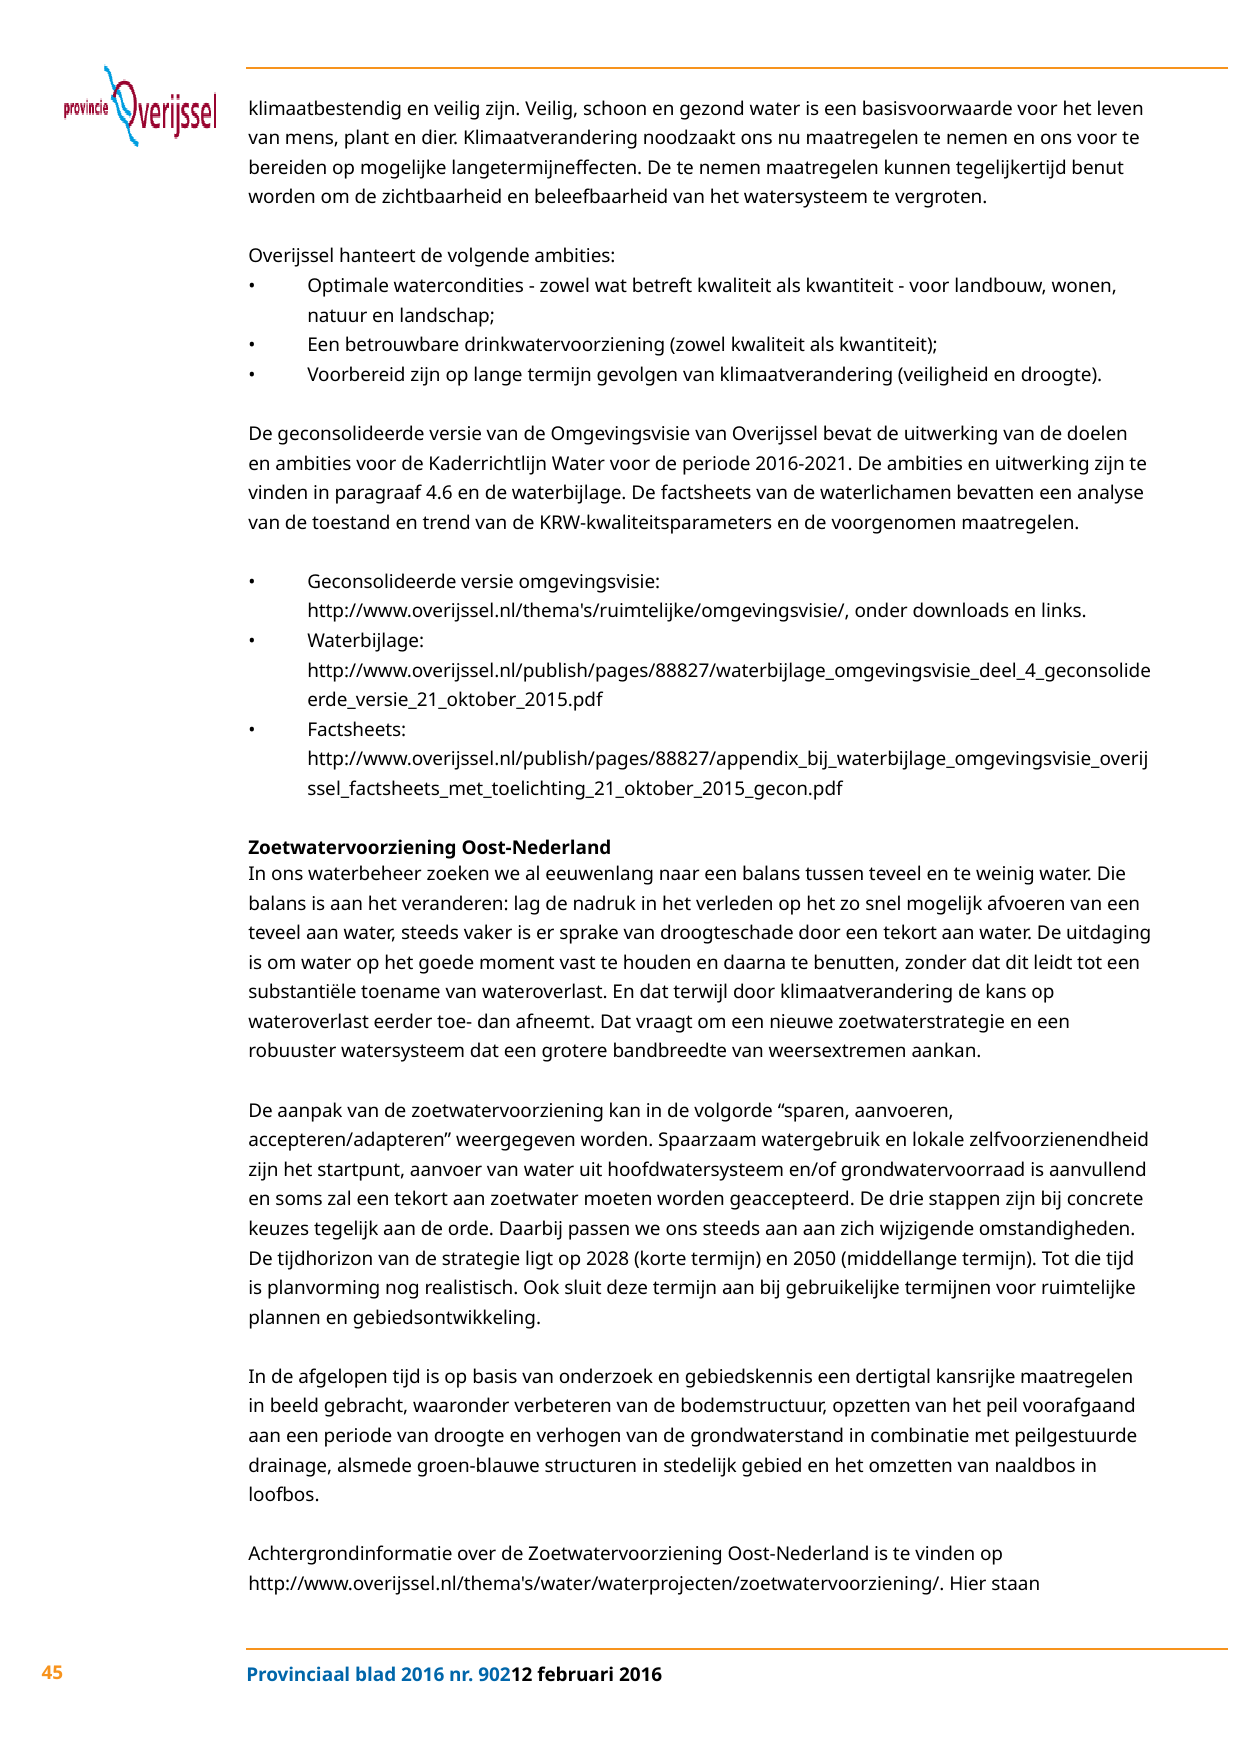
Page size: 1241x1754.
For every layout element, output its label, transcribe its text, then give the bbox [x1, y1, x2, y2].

text klimaatbestendig en veilig zijn. Veilig, schoon en gezond water is een basisvoorwaarde voor het leven van mens, plant en dier. Klimaatverandering noodzaakt ons nu maatregelen te nemen en ons voor te bereiden op mogelijke langetermijneffecten. De te nemen maatregelen kunnen tegelijkertijd benut worden om de zichtbaarheid en beleefbaarheid van het watersysteem te vergroten. [248, 95, 1152, 209]
text In de afgelopen tijd is op basis van onderzoek en gebiedskennis een dertigtal kansrijke maatregelen in beeld gebracht, waaronder verbeteren van de bodemstructuur, opzetten van het peil voorafgaand aan een periode van droogte en verhogen van de grondwaterstand in combinatie met peilgestuurde drainage, alsmede groen-blauwe structuren in stedelijk gebied en het omzetten van naaldbos in loofbos. [248, 1363, 1152, 1507]
list Optimale watercondities - zowel wat betreft kwaliteit als kwantiteit - voor landbouw, wonen, natuur en landschap; [248, 272, 1152, 328]
text De geconsolideerde versie van de Omgevingsvisie van Overijssel bevat de uitwerking van de doelen en ambities voor de Kaderrichtlijn Water voor de periode 2016-2021. De ambities en uitwerking zijn te vinden in paragraaf 4.6 en de waterbijlage. De factsheets van de waterlichamen bevatten een analyse van de toestand en trend van de KRW-kwaliteitsparameters en de voorgenomen maatregelen. [248, 420, 1152, 535]
text In ons waterbeheer zoeken we al eeuwenlang naar een balans tussen teveel en te weinig water. Die balans is aan het veranderen: lag de nadruk in het verleden op het zo snel mogelijk afvoeren van een teveel aan water, steeds vaker is er sprake van droogteschade door een tekort aan water. De uitdaging is om water op het goede moment vast te houden en daarna te benutten, zonder dat dit leidt tot een substantiële toename van wateroverlast. En dat terwijl door klimaatverandering de kans op wateroverlast eerder toe- dan afneemt. Dat vraagt om een nieuwe zoetwaterstrategie en een robuuster watersysteem dat een grotere bandbreedte van weersextremen aankan. [248, 860, 1152, 1063]
picture [41, 47, 231, 172]
text De aanpak van de zoetwatervoorziening kan in de volgorde “sparen, aanvoeren, accepteren/adapteren” weergegeven worden. Spaarzaam watergebruik en lokale zelfvoorzienendheid zijn het startpunt, aanvoer van water uit hoofdwatersysteem en/of grondwatervoorraad is aanvullend en soms zal een tekort aan zoetwater moeten worden geaccepteerd. De drie stappen zijn bij concrete keuzes tegelijk aan de orde. Daarbij passen we ons steeds aan aan zich wijzigende omstandigheden. De tijdhorizon van de strategie ligt op 2028 (korte termijn) en 2050 (middellange termijn). Tot die tijd is planvorming nog realistisch. Ook sluit deze termijn aan bij gebruikelijke termijnen voor ruimtelijke plannen en gebiedsontwikkeling. [248, 1097, 1152, 1329]
text Achtergrondinformatie over de Zoetwatervoorziening Oost-Nederland is te vinden op http://www.overijssel.nl/thema's/water/waterprojecten/zoetwatervoorziening/. Hier staan [248, 1541, 1152, 1596]
list Geconsolideerde versie omgevingsvisie: http://www.overijssel.nl/thema's/ruimtelijke/omgevingsvisie/, onder downloads en links. [248, 568, 1152, 623]
text Zoetwatervoorziening Oost-Nederland [248, 834, 1152, 860]
list Factsheets: http://www.overijssel.nl/publish/pages/88827/appendix_bij_waterbijlage_omgevingsvisie_overijssel_factsheets_met_toelichting_21_oktober_2015_gecon.pdf [248, 716, 1152, 801]
list Voorbereid zijn op lange termijn gevolgen van klimaatverandering (veiligheid en droogte). [248, 361, 1152, 387]
text Overijssel hanteert de volgende ambities: [248, 243, 1152, 268]
list Waterbijlage: http://www.overijssel.nl/publish/pages/88827/waterbijlage_omgevingsvisie_deel_4_geconsolideerde_versie_21_oktober_2015.pdf [248, 627, 1152, 712]
list Een betrouwbare drinkwatervoorziening (zowel kwaliteit als kwantiteit); [248, 331, 1152, 357]
